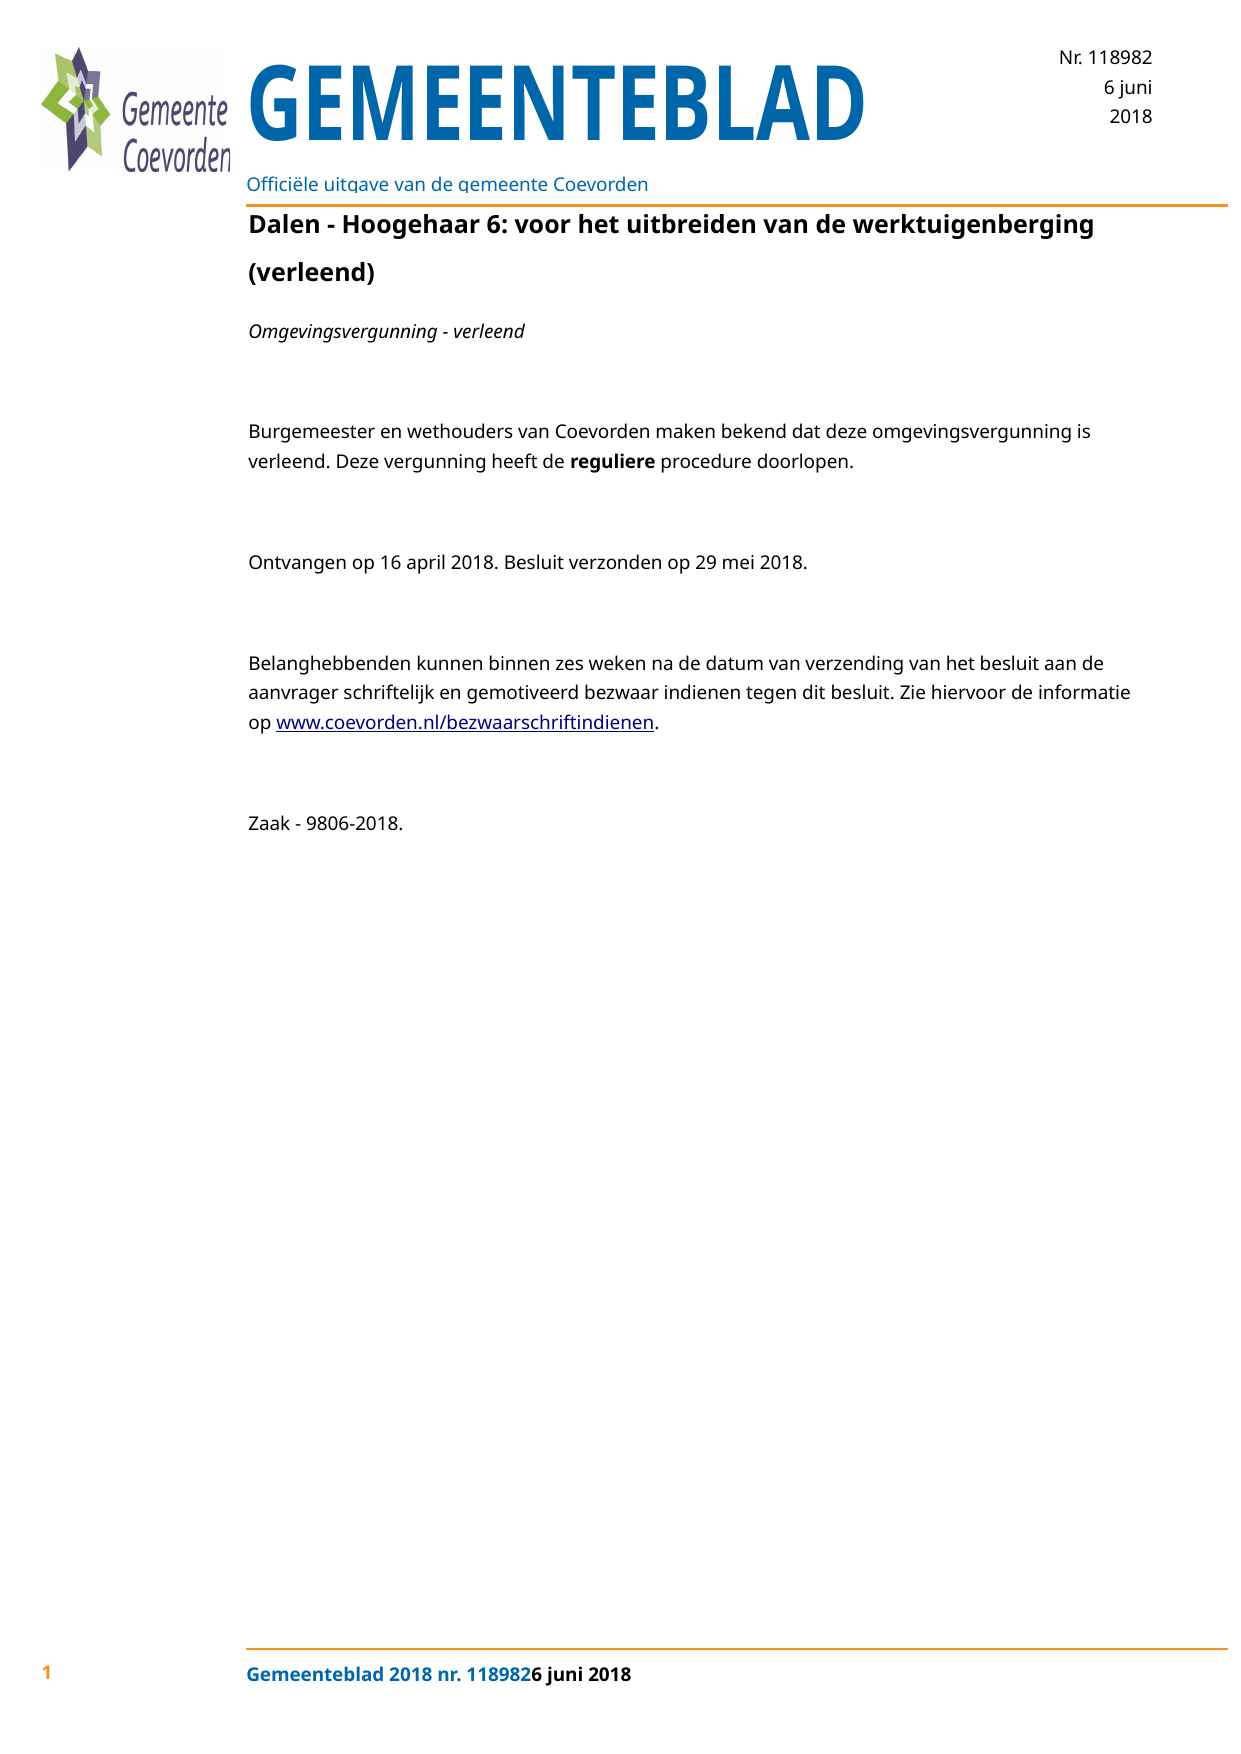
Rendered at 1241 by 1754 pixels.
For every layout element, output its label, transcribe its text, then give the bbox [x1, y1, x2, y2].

text Zaak - 9806-2018. [248, 810, 1152, 836]
text Omgevingsvergunning - verleend [248, 318, 1152, 344]
text Belanghebbenden kunnen binnen zes weken na de datum van verzending van het besluit aan de aanvrager schriftelijk en gemotiveerd bezwaar indienen tegen dit besluit. Zie hiervoor de informatie op www.coevorden.nl/bezwaarschriftindienen. [248, 650, 1152, 735]
text Dalen - Hoogehaar 6: voor het uitbreiden van de werktuigenberging (verleend) [248, 207, 1152, 288]
text Burgemeester en wethouders van Coevorden maken bekend dat deze omgevingsvergunning is verleend. Deze vergunning heeft de reguliere procedure doorlopen. [248, 419, 1152, 474]
picture [41, 47, 231, 172]
text Ontvangen op 16 april 2018. Besluit verzonden op 29 mei 2018. [248, 549, 1152, 575]
